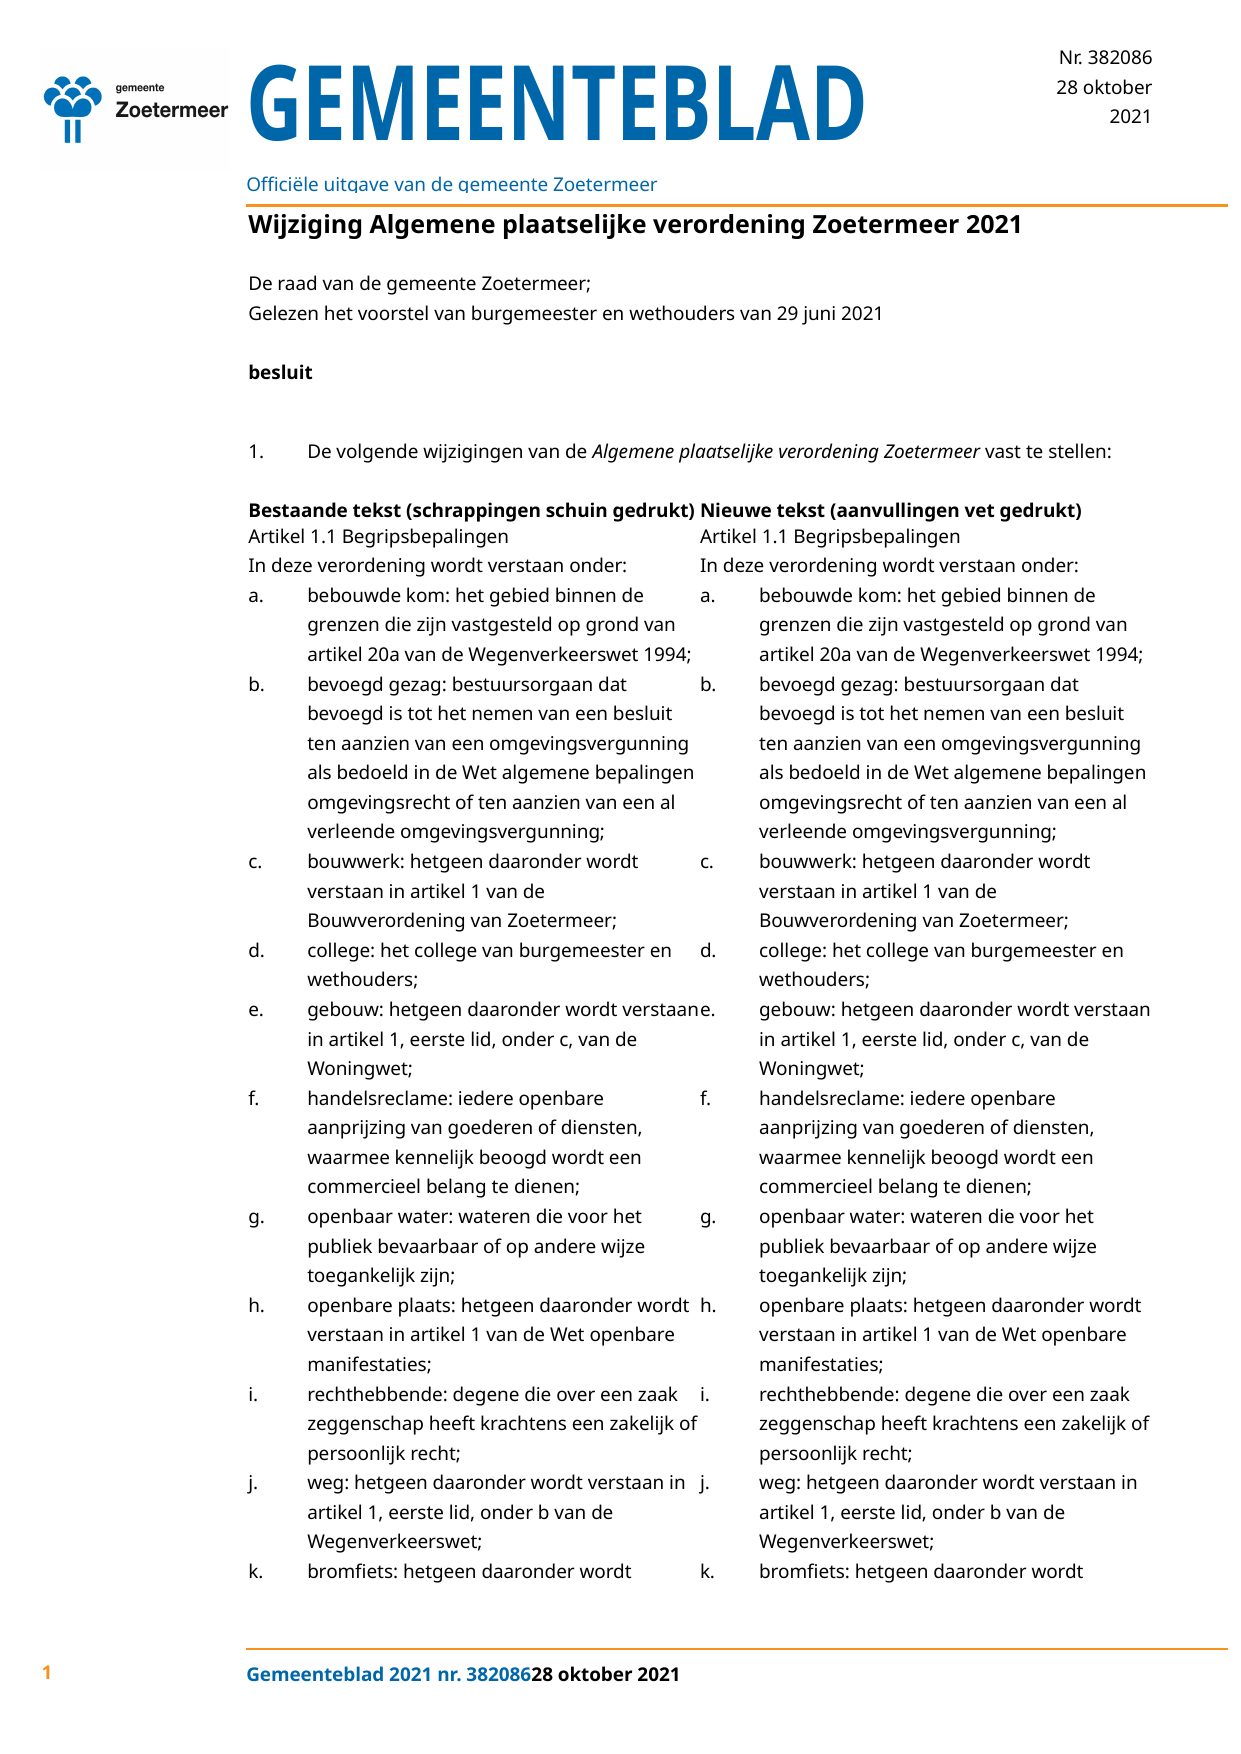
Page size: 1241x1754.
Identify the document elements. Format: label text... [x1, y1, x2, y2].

text Gelezen het voorstel van burgemeester en wethouders van 29 juni 2021 [248, 300, 1152, 326]
picture [41, 47, 231, 172]
text De raad van de gemeente Zoetermeer; [248, 270, 1152, 296]
text Wijziging Algemene plaatselijke verordening Zoetermeer 2021 [248, 207, 1152, 241]
table_cell Artikel 1.1 Begripsbepalingen In deze verordening wordt verstaan onder: bebouwde kom: het gebied binnen de grenzen die zijn vastgesteld op grond van artikel 20a van de Wegenverkeerswet 1994; bevoegd gezag: bestuursorgaan dat bevoegd is tot het nemen van een besluit ten aanzien van een omgevingsvergunning als bedoeld in de Wet algemene bepalingen omgevingsrecht of ten aanzien van een al verleende omgevingsvergunning; bouwwerk: hetgeen daaronder wordt verstaan in artikel 1 van de Bouwverordening van Zoetermeer; college: het college van burgemeester en wethouders; gebouw: hetgeen daaronder wordt verstaan in artikel 1, eerste lid, onder c, van de Woningwet; handelsreclame: iedere openbare aanprijzing van goederen of diensten, waarmee kennelijk beoogd wordt een commercieel belang te dienen; openbaar water: wateren die voor het publiek bevaarbaar of op andere wijze toegankelijk zijn; openbare plaats: hetgeen daaronder wordt verstaan in artikel 1 van de Wet openbare manifestaties; rechthebbende: degene die over een zaak zeggenschap heeft krachtens een zakelijk of persoonlijk recht; weg: hetgeen daaronder wordt verstaan in artikel 1, eerste lid, onder b van de Wegenverkeerswet; bromfiets: hetgeen daaronder wordt [700, 523, 1152, 1584]
list De volgende wijzigingen van de Algemene plaatselijke verordening Zoetermeer vast te stellen: [248, 438, 1152, 464]
table_cell Artikel 1.1 Begripsbepalingen In deze verordening wordt verstaan onder: bebouwde kom: het gebied binnen de grenzen die zijn vastgesteld op grond van artikel 20a van de Wegenverkeerswet 1994; bevoegd gezag: bestuursorgaan dat bevoegd is tot het nemen van een besluit ten aanzien van een omgevingsvergunning als bedoeld in de Wet algemene bepalingen omgevingsrecht of ten aanzien van een al verleende omgevingsvergunning; bouwwerk: hetgeen daaronder wordt verstaan in artikel 1 van de Bouwverordening van Zoetermeer; college: het college van burgemeester en wethouders; gebouw: hetgeen daaronder wordt verstaan in artikel 1, eerste lid, onder c, van de Woningwet; handelsreclame: iedere openbare aanprijzing van goederen of diensten, waarmee kennelijk beoogd wordt een commercieel belang te dienen; openbaar water: wateren die voor het publiek bevaarbaar of op andere wijze toegankelijk zijn; openbare plaats: hetgeen daaronder wordt verstaan in artikel 1 van de Wet openbare manifestaties; rechthebbende: degene die over een zaak zeggenschap heeft krachtens een zakelijk of persoonlijk recht; weg: hetgeen daaronder wordt verstaan in artikel 1, eerste lid, onder b van de Wegenverkeerswet; bromfiets: hetgeen daaronder wordt [248, 523, 700, 1584]
text besluit [248, 359, 1152, 385]
table_header Bestaande tekst (schrappingen schuin gedrukt) [248, 497, 700, 523]
table_header Nieuwe tekst (aanvullingen vet gedrukt) [700, 497, 1152, 523]
